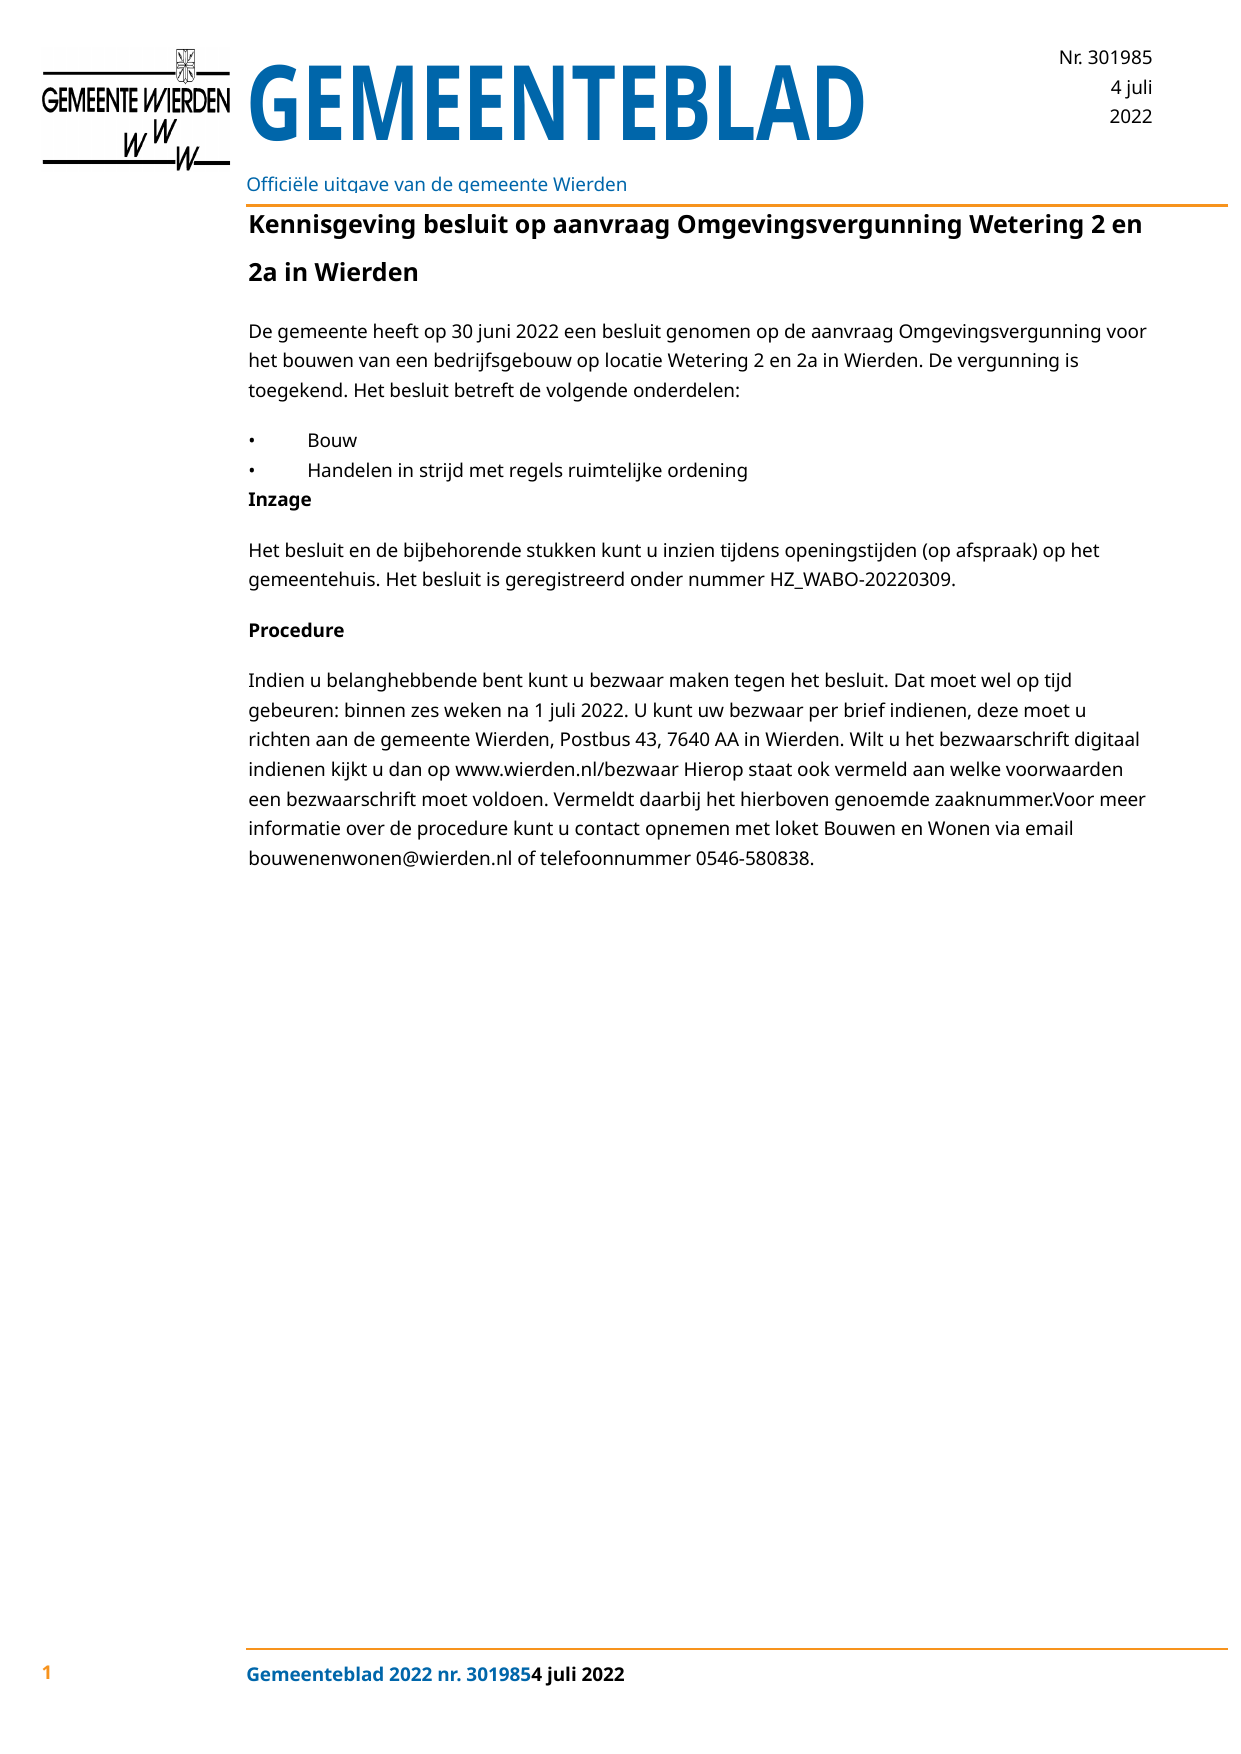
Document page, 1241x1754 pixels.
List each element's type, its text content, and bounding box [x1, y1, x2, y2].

text Inzage [248, 487, 1152, 512]
text Kennisgeving besluit op aanvraag Omgevingsvergunning Wetering 2 en 2a in Wierden [248, 207, 1152, 288]
picture [41, 47, 231, 172]
text Procedure [248, 617, 1152, 643]
text Het besluit en de bijbehorende stukken kunt u inzien tijdens openingstijden (op afspraak) op het gemeentehuis. Het besluit is geregistreerd onder nummer HZ_WABO-20220309. [248, 537, 1152, 592]
list Bouw [248, 427, 1152, 453]
list Handelen in strijd met regels ruimtelijke ordening [248, 457, 1152, 483]
text De gemeente heeft op 30 juni 2022 een besluit genomen op de aanvraag Omgevingsvergunning voor het bouwen van een bedrijfsgebouw op locatie Wetering 2 en 2a in Wierden. De vergunning is toegekend. Het besluit betreft de volgende onderdelen: [248, 318, 1152, 403]
text Indien u belanghebbende bent kunt u bezwaar maken tegen het besluit. Dat moet wel op tijd gebeuren: binnen zes weken na 1 juli 2022. U kunt uw bezwaar per brief indienen, deze moet u richten aan de gemeente Wierden, Postbus 43, 7640 AA in Wierden. Wilt u het bezwaarschrift digitaal indienen kijkt u dan op www.wierden.nl/bezwaar Hierop staat ook vermeld aan welke voorwaarden een bezwaarschrift moet voldoen. Vermeldt daarbij het hierboven genoemde zaaknummer.Voor meer informatie over de procedure kunt u contact opnemen met loket Bouwen en Wonen via email bouwenenwonen@wierden.nl of telefoonnummer 0546-580838. [248, 667, 1152, 871]
